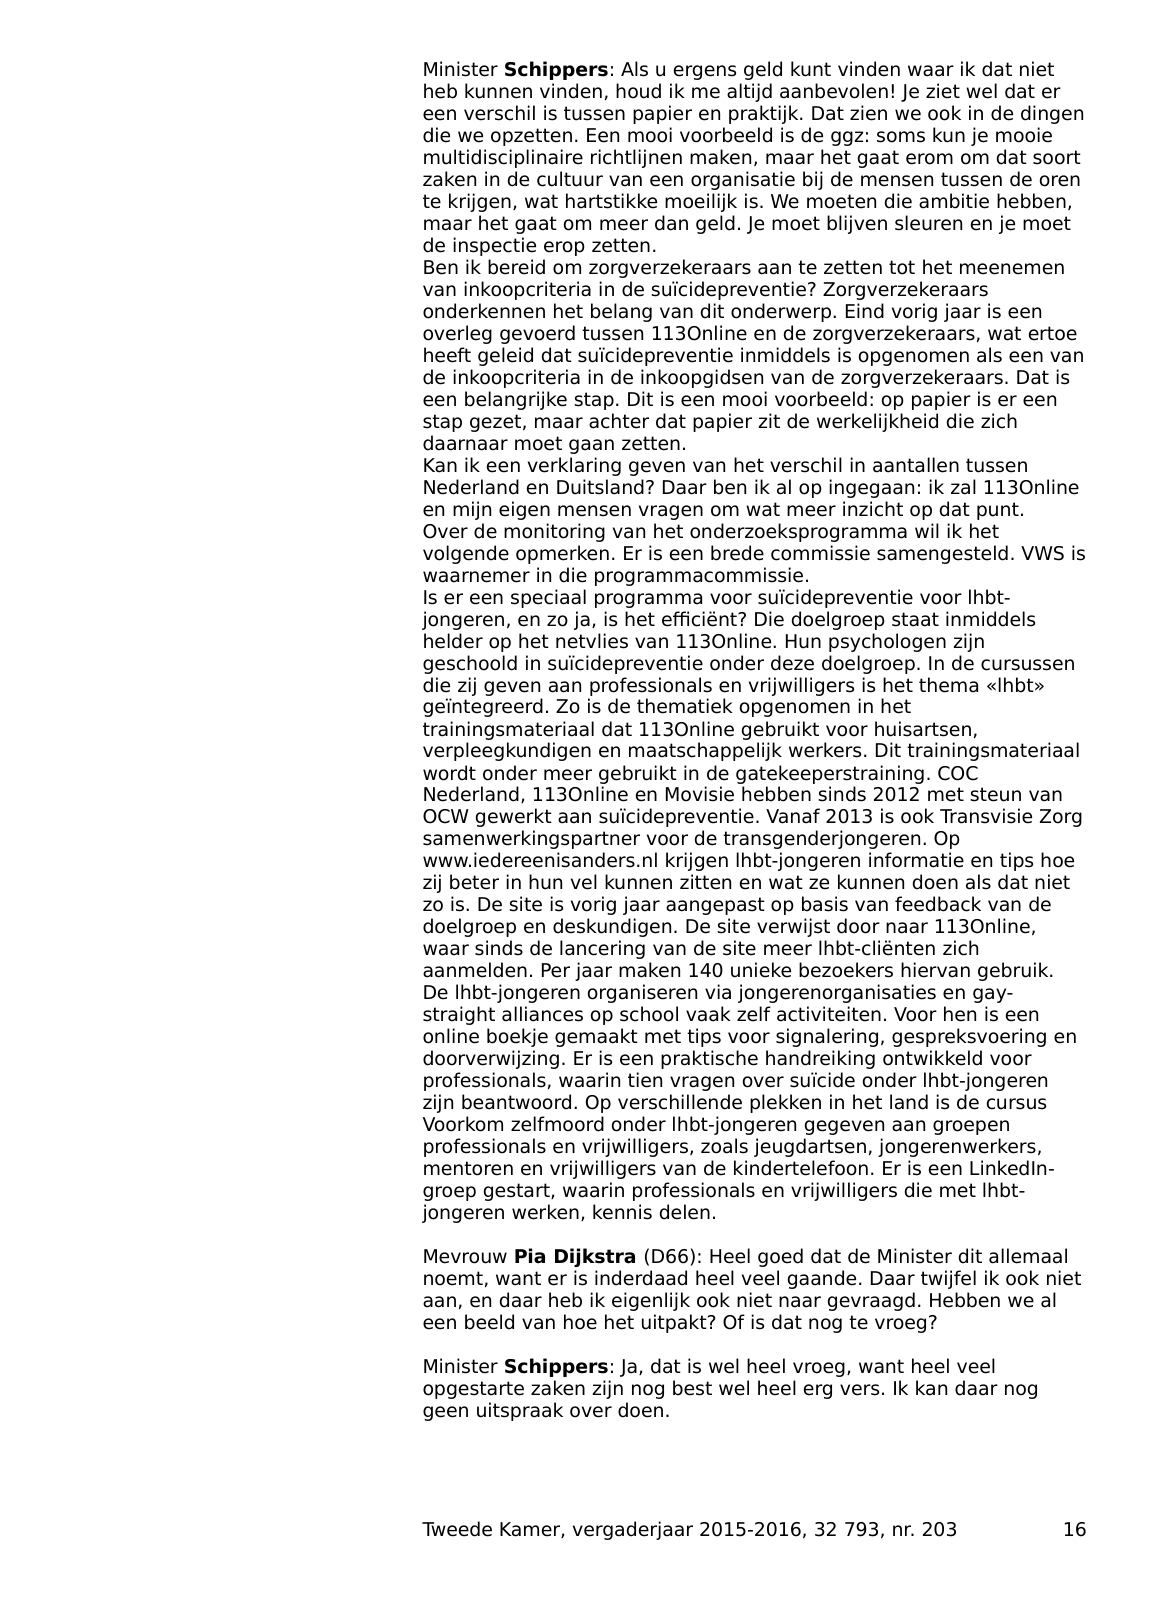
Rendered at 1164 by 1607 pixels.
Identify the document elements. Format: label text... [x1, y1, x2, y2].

text Mevrouw Pia Dijkstra (D66): Heel goed dat de Minister dit allemaal noemt, want er is inderdaad heel veel gaande. Daar twijfel ik ook niet aan, en daar heb ik eigenlijk ook niet naar gevraagd. Hebben we al een beeld van hoe het uitpakt? Of is dat nog te vroeg? [422, 1246, 1087, 1334]
text Minister Schippers: Ja, dat is wel heel vroeg, want heel veel opgestarte zaken zijn nog best wel heel erg vers. Ik kan daar nog geen uitspraak over doen. [422, 1356, 1087, 1422]
text Ben ik bereid om zorgverzekeraars aan te zetten tot het meenemen van inkoopcriteria in de suïcidepreventie? Zorgverzekeraars onderkennen het belang van dit onderwerp. Eind vorig jaar is een overleg gevoerd tussen 113Online en de zorgverzekeraars, wat ertoe heeft geleid dat suïcidepreventie inmiddels is opgenomen als een van de inkoopcriteria in de inkoopgidsen van de zorgverzekeraars. Dat is een belangrijke stap. Dit is een mooi voorbeeld: op papier is er een stap gezet, maar achter dat papier zit de werkelijkheid die zich daarnaar moet gaan zetten. [422, 257, 1087, 455]
text Kan ik een verklaring geven van het verschil in aantallen tussen Nederland en Duitsland? Daar ben ik al op ingegaan: ik zal 113Online en mijn eigen mensen vragen om wat meer inzicht op dat punt. [422, 455, 1087, 521]
text Over de monitoring van het onderzoeksprogramma wil ik het volgende opmerken. Er is een brede commissie samengesteld. VWS is waarnemer in die programmacommissie. [422, 521, 1087, 587]
text Minister Schippers: Als u ergens geld kunt vinden waar ik dat niet heb kunnen vinden, houd ik me altijd aanbevolen! Je ziet wel dat er een verschil is tussen papier en praktijk. Dat zien we ook in de dingen die we opzetten. Een mooi voorbeeld is de ggz: soms kun je mooie multidisciplinaire richtlijnen maken, maar het gaat erom om dat soort zaken in de cultuur van een organisatie bij de mensen tussen de oren te krijgen, wat hartstikke moeilijk is. We moeten die ambitie hebben, maar het gaat om meer dan geld. Je moet blijven sleuren en je moet de inspectie erop zetten. [422, 59, 1087, 257]
text Is er een speciaal programma voor suïcidepreventie voor lhbt-jongeren, en zo ja, is het efficiënt? Die doelgroep staat inmiddels helder op het netvlies van 113Online. Hun psychologen zijn geschoold in suïcidepreventie onder deze doelgroep. In de cursussen die zij geven aan professionals en vrijwilligers is het thema «lhbt» geïntegreerd. Zo is de thematiek opgenomen in het trainingsmateriaal dat 113Online gebruikt voor huisartsen, verpleegkundigen en maatschappelijk werkers. Dit trainingsmateriaal wordt onder meer gebruikt in de gatekeeperstraining. COC Nederland, 113Online en Movisie hebben sinds 2012 met steun van OCW gewerkt aan suïcidepreventie. Vanaf 2013 is ook Transvisie Zorg samenwerkingspartner voor de transgenderjongeren. Op www.iedereenisanders.nl krijgen lhbt-jongeren informatie en tips hoe zij beter in hun vel kunnen zitten en wat ze kunnen doen als dat niet zo is. De site is vorig jaar aangepast op basis van feedback van de doelgroep en deskundigen. De site verwijst door naar 113Online, waar sinds de lancering van de site meer lhbt-cliënten zich aanmelden. Per jaar maken 140 unieke bezoekers hiervan gebruik. De lhbt-jongeren organiseren via jongerenorganisaties en gay-straight alliances op school vaak zelf activiteiten. Voor hen is een online boekje gemaakt met tips voor signalering, gespreksvoering en doorverwijzing. Er is een praktische handreiking ontwikkeld voor professionals, waarin tien vragen over suïcide onder lhbt-jongeren zijn beantwoord. Op verschillende plekken in het land is de cursus Voorkom zelfmoord onder lhbt-jongeren gegeven aan groepen professionals en vrijwilligers, zoals jeugdartsen, jongerenwerkers, mentoren en vrijwilligers van de kindertelefoon. Er is een LinkedIn-groep gestart, waarin professionals en vrijwilligers die met lhbt-jongeren werken, kennis delen. [422, 587, 1087, 1224]
